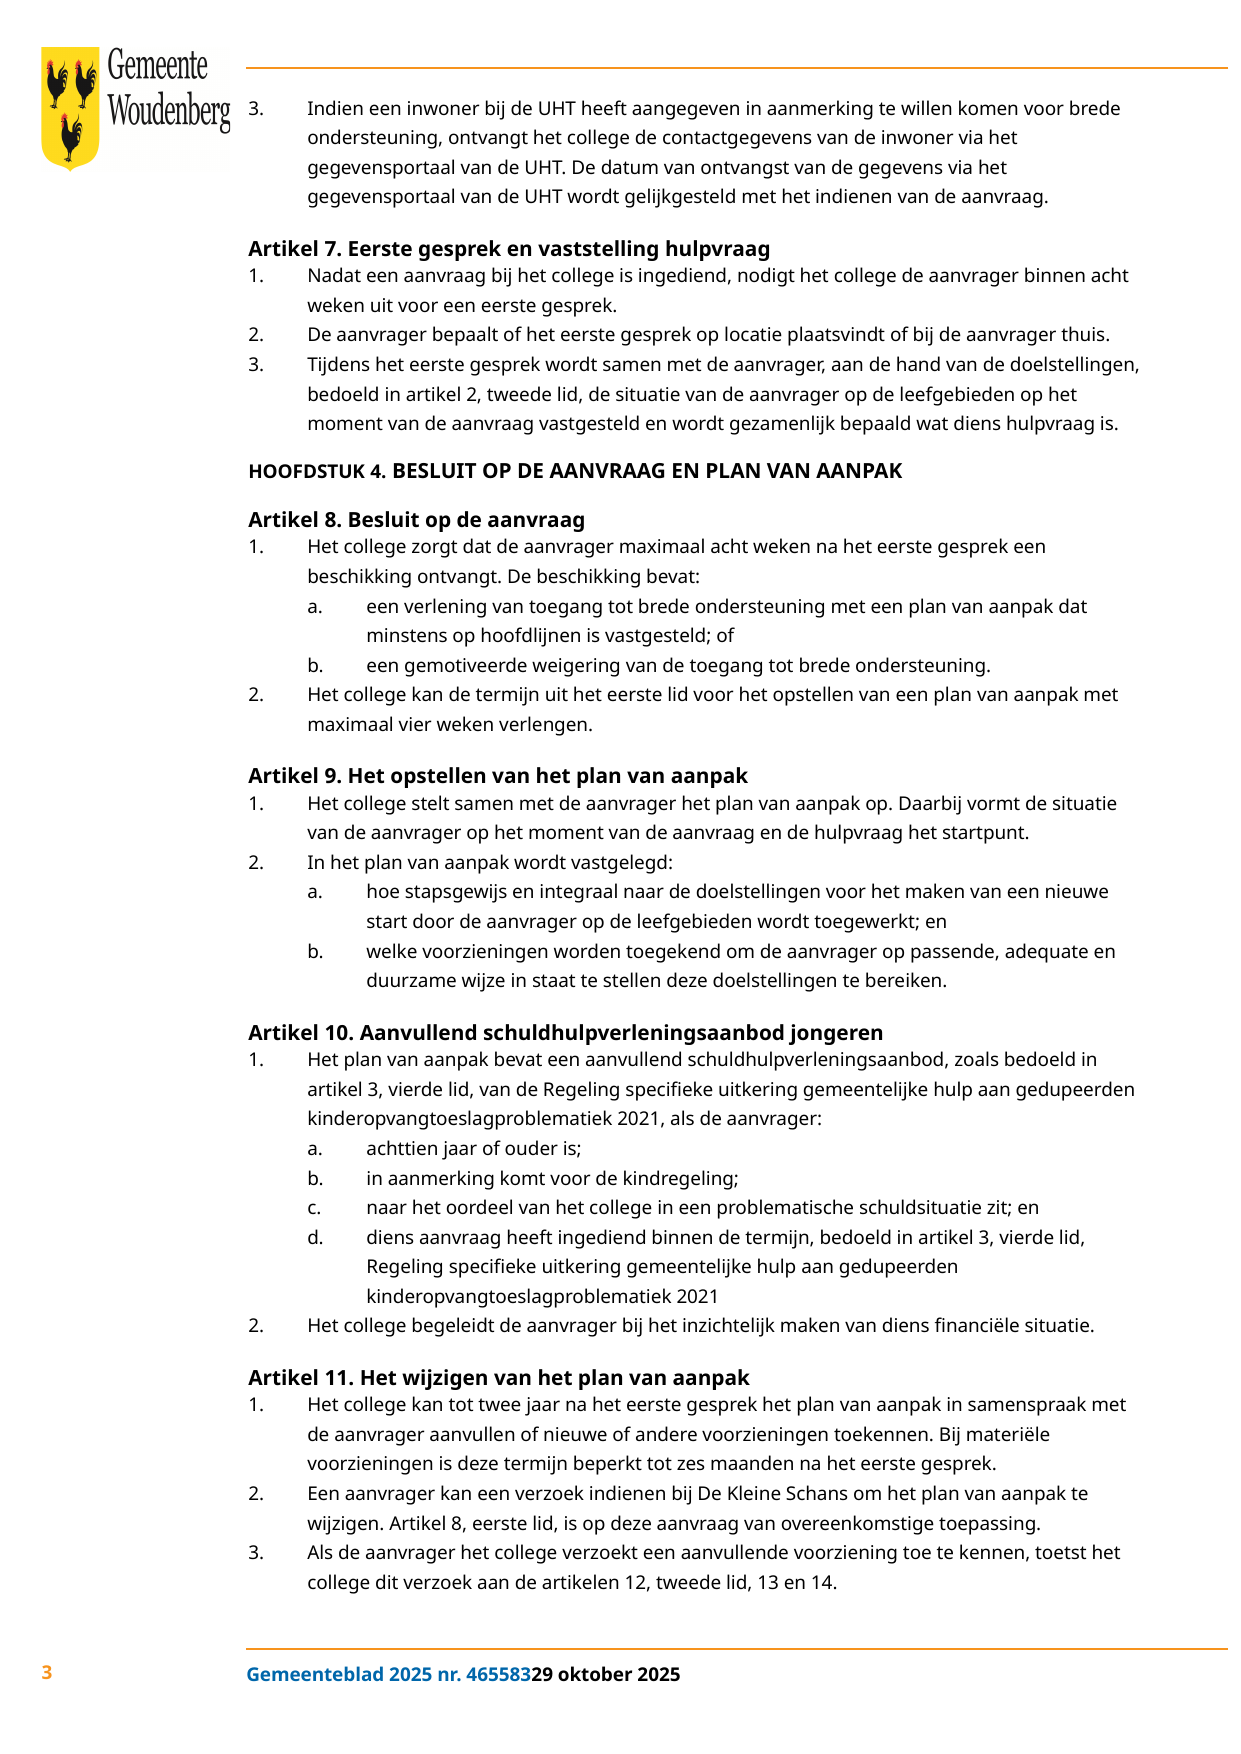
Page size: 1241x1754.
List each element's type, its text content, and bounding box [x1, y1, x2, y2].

text Artikel 10. Aanvullend schuldhulpverleningsaanbod jongeren [248, 1018, 1152, 1046]
text HOOFDSTUK 4. BESLUIT OP DE AANVRAAG EN PLAN VAN AANPAK [248, 456, 1152, 484]
list achttien jaar of ouder is; [307, 1135, 1152, 1161]
list een verlening van toegang tot brede ondersteuning met een plan van aanpak dat minstens op hoofdlijnen is vastgesteld; of [307, 593, 1152, 648]
list diens aanvraag heeft ingediend binnen de termijn, bedoeld in artikel 3, vierde lid, Regeling specifieke uitkering gemeentelijke hulp aan gedupeerden kinderopvangtoeslagproblematiek 2021 [307, 1224, 1152, 1309]
list in aanmerking komt voor de kindregeling; [307, 1165, 1152, 1190]
list Indien een inwoner bij de UHT heeft aangegeven in aanmerking te willen komen voor brede ondersteuning, ontvangt het college de contactgegevens van de inwoner via het gegevensportaal van de UHT. De datum van ontvangst van de gegevens via het gegevensportaal van de UHT wordt gelijkgesteld met het indienen van de aanvraag. [248, 95, 1152, 209]
text Artikel 9. Het opstellen van het plan van aanpak [248, 762, 1152, 790]
list Het college zorgt dat de aanvrager maximaal acht weken na het eerste gesprek een beschikking ontvangt. De beschikking bevat: [248, 534, 1152, 589]
list In het plan van aanpak wordt vastgelegd: [248, 849, 1152, 875]
list Het college kan tot twee jaar na het eerste gesprek het plan van aanpak in samenspraak met de aanvrager aanvullen of nieuwe of andere voorzieningen toekennen. Bij materiële voorzieningen is deze termijn beperkt tot zes maanden na het eerste gesprek. [248, 1391, 1152, 1476]
list Tijdens het eerste gesprek wordt samen met de aanvrager, aan de hand van de doelstellingen, bedoeld in artikel 2, tweede lid, de situatie van de aanvrager op de leefgebieden op het moment van de aanvraag vastgesteld en wordt gezamenlijk bepaald wat diens hulpvraag is. [248, 351, 1152, 436]
text Artikel 11. Het wijzigen van het plan van aanpak [248, 1363, 1152, 1391]
list Het plan van aanpak bevat een aanvullend schuldhulpverleningsaanbod, zoals bedoeld in artikel 3, vierde lid, van de Regeling specifieke uitkering gemeentelijke hulp aan gedupeerden kinderopvangtoeslagproblematiek 2021, als de aanvrager: [248, 1046, 1152, 1131]
text Artikel 7. Eerste gesprek en vaststelling hulpvraag [248, 234, 1152, 262]
list een gemotiveerde weigering van de toegang tot brede ondersteuning. [307, 652, 1152, 678]
list Het college begeleidt de aanvrager bij het inzichtelijk maken van diens financiële situatie. [248, 1313, 1152, 1338]
list Nadat een aanvraag bij het college is ingediend, nodigt het college de aanvrager binnen acht weken uit voor een eerste gesprek. [248, 262, 1152, 318]
list Het college stelt samen met de aanvrager het plan van aanpak op. Daarbij vormt de situatie van de aanvrager op het moment van de aanvraag en de hulpvraag het startpunt. [248, 790, 1152, 845]
list welke voorzieningen worden toegekend om de aanvrager op passende, adequate en duurzame wijze in staat te stellen deze doelstellingen te bereiken. [307, 938, 1152, 993]
list Als de aanvrager het college verzoekt een aanvullende voorziening toe te kennen, toetst het college dit verzoek aan de artikelen 12, tweede lid, 13 en 14. [248, 1539, 1152, 1595]
picture [41, 47, 231, 172]
list naar het oordeel van het college in een problematische schuldsituatie zit; en [307, 1194, 1152, 1220]
list De aanvrager bepaalt of het eerste gesprek op locatie plaatsvindt of bij de aanvrager thuis. [248, 322, 1152, 347]
list Het college kan de termijn uit het eerste lid voor het opstellen van een plan van aanpak met maximaal vier weken verlengen. [248, 682, 1152, 737]
list Een aanvrager kan een verzoek indienen bij De Kleine Schans om het plan van aanpak te wijzigen. Artikel 8, eerste lid, is op deze aanvraag van overeenkomstige toepassing. [248, 1480, 1152, 1536]
text Artikel 8. Besluit op de aanvraag [248, 505, 1152, 534]
list hoe stapsgewijs en integraal naar de doelstellingen voor het maken van een nieuwe start door de aanvrager op de leefgebieden wordt toegewerkt; en [307, 879, 1152, 934]
